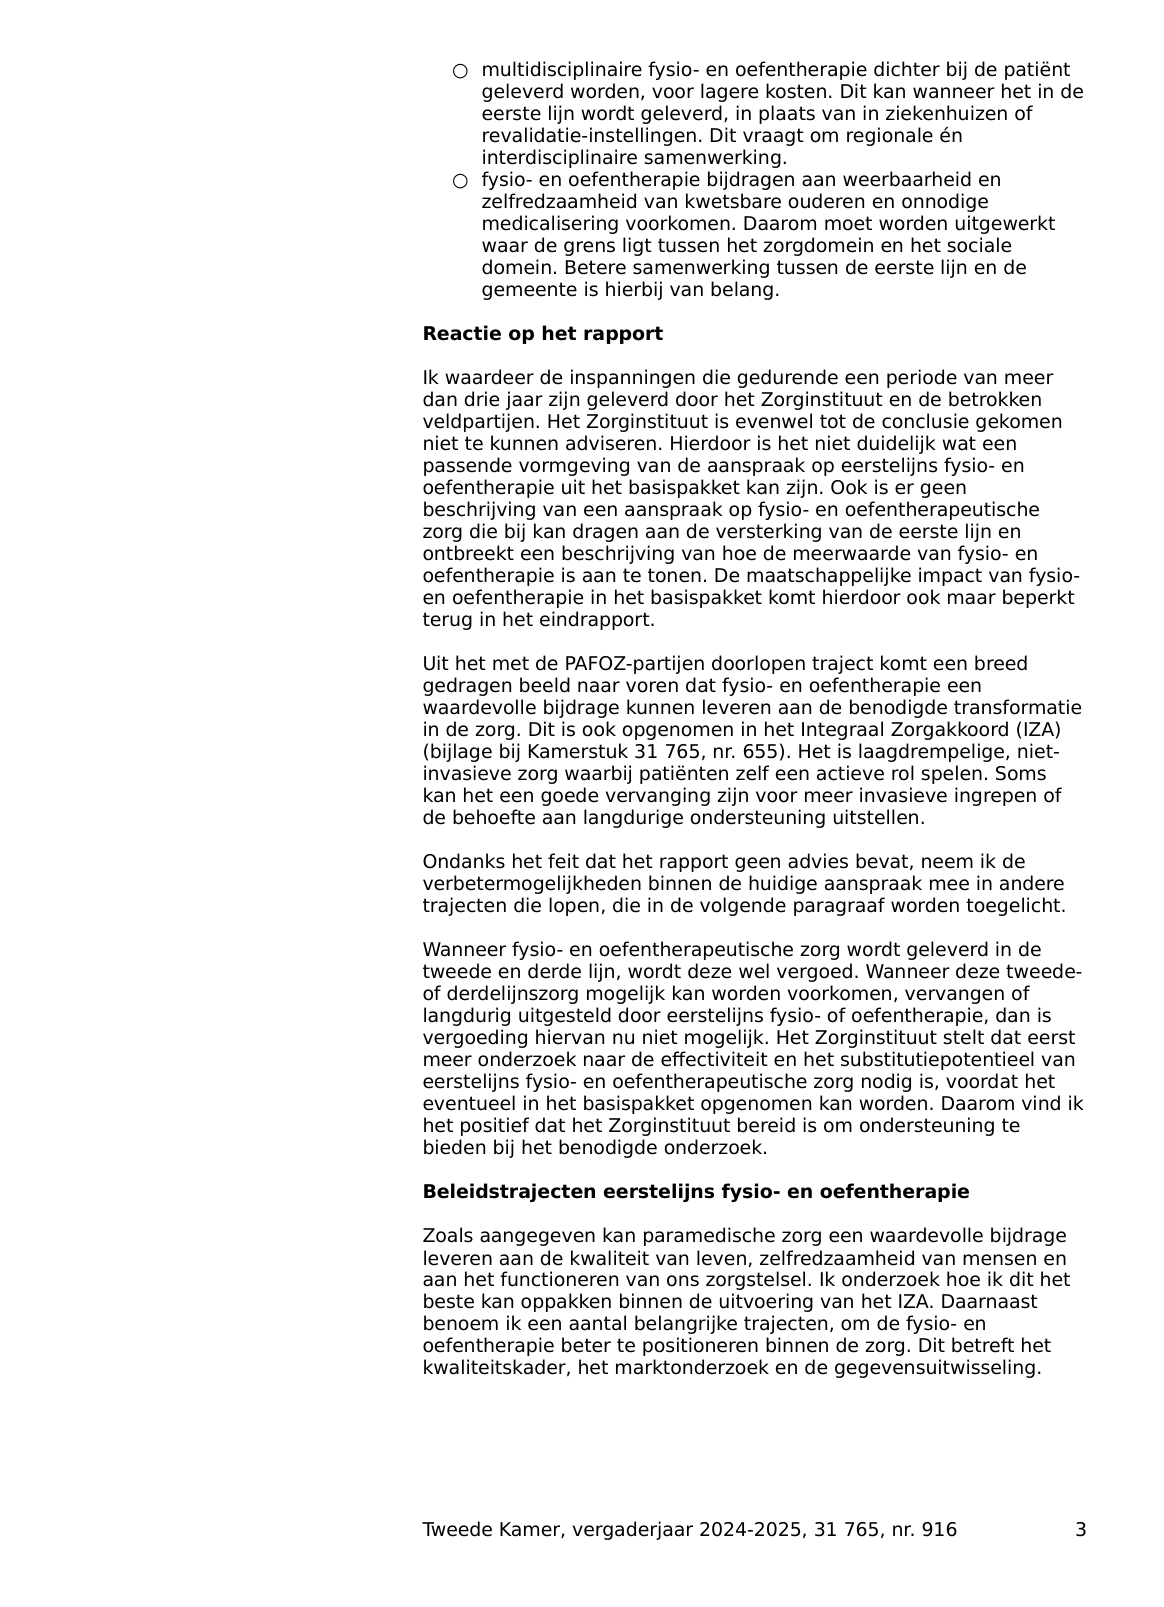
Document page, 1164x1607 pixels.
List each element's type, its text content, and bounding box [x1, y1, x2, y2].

text ○ fysio- en oefentherapie bijdragen aan weerbaarheid en zelfredzaamheid van kwetsbare ouderen en onnodige medicalisering voorkomen. Daarom moet worden uitgewerkt waar de grens ligt tussen het zorgdomein en het sociale domein. Betere samenwerking tussen de eerste lijn en de gemeente is hierbij van belang. [452, 169, 1087, 301]
text ○ multidisciplinaire fysio- en oefentherapie dichter bij de patiënt geleverd worden, voor lagere kosten. Dit kan wanneer het in de eerste lijn wordt geleverd, in plaats van in ziekenhuizen of revalidatie-instellingen. Dit vraagt om regionale én interdisciplinaire samenwerking. [452, 59, 1087, 169]
text Ondanks het feit dat het rapport geen advies bevat, neem ik de verbetermogelijkheden binnen de huidige aanspraak mee in andere trajecten die lopen, die in de volgende paragraaf worden toegelicht. [422, 851, 1087, 917]
text Zoals aangegeven kan paramedische zorg een waardevolle bijdrage leveren aan de kwaliteit van leven, zelfredzaamheid van mensen en aan het functioneren van ons zorgstelsel. Ik onderzoek hoe ik dit het beste kan oppakken binnen de uitvoering van het IZA. Daarnaast benoem ik een aantal belangrijke trajecten, om de fysio- en oefentherapie beter te positioneren binnen de zorg. Dit betreft het kwaliteitskader, het marktonderzoek en de gegevensuitwisseling. [422, 1225, 1087, 1379]
subtitle Beleidstrajecten eerstelijns fysio- en oefentherapie [422, 1181, 1087, 1203]
text Uit het met de PAFOZ-partijen doorlopen traject komt een breed gedragen beeld naar voren dat fysio- en oefentherapie een waardevolle bijdrage kunnen leveren aan de benodigde transformatie in de zorg. Dit is ook opgenomen in het Integraal Zorgakkoord (IZA)(bijlage bij Kamerstuk 31 765, nr. 655). Het is laagdrempelige, niet-invasieve zorg waarbij patiënten zelf een actieve rol spelen. Soms kan het een goede vervanging zijn voor meer invasieve ingrepen of de behoefte aan langdurige ondersteuning uitstellen. [422, 653, 1087, 829]
text Wanneer fysio- en oefentherapeutische zorg wordt geleverd in de tweede en derde lijn, wordt deze wel vergoed. Wanneer deze tweede- of derdelijnszorg mogelijk kan worden voorkomen, vervangen of langdurig uitgesteld door eerstelijns fysio- of oefentherapie, dan is vergoeding hiervan nu niet mogelijk. Het Zorginstituut stelt dat eerst meer onderzoek naar de effectiviteit en het substitutiepotentieel van eerstelijns fysio- en oefentherapeutische zorg nodig is, voordat het eventueel in het basispakket opgenomen kan worden. Daarom vind ik het positief dat het Zorginstituut bereid is om ondersteuning te bieden bij het benodigde onderzoek. [422, 939, 1087, 1159]
text Ik waardeer de inspanningen die gedurende een periode van meer dan drie jaar zijn geleverd door het Zorginstituut en de betrokken veldpartijen. Het Zorginstituut is evenwel tot de conclusie gekomen niet te kunnen adviseren. Hierdoor is het niet duidelijk wat een passende vormgeving van de aanspraak op eerstelijns fysio- en oefentherapie uit het basispakket kan zijn. Ook is er geen beschrijving van een aanspraak op fysio- en oefentherapeutische zorg die bij kan dragen aan de versterking van de eerste lijn en ontbreekt een beschrijving van hoe de meerwaarde van fysio- en oefentherapie is aan te tonen. De maatschappelijke impact van fysio- en oefentherapie in het basispakket komt hierdoor ook maar beperkt terug in het eindrapport. [422, 367, 1087, 631]
subtitle Reactie op het rapport [422, 323, 1087, 345]
